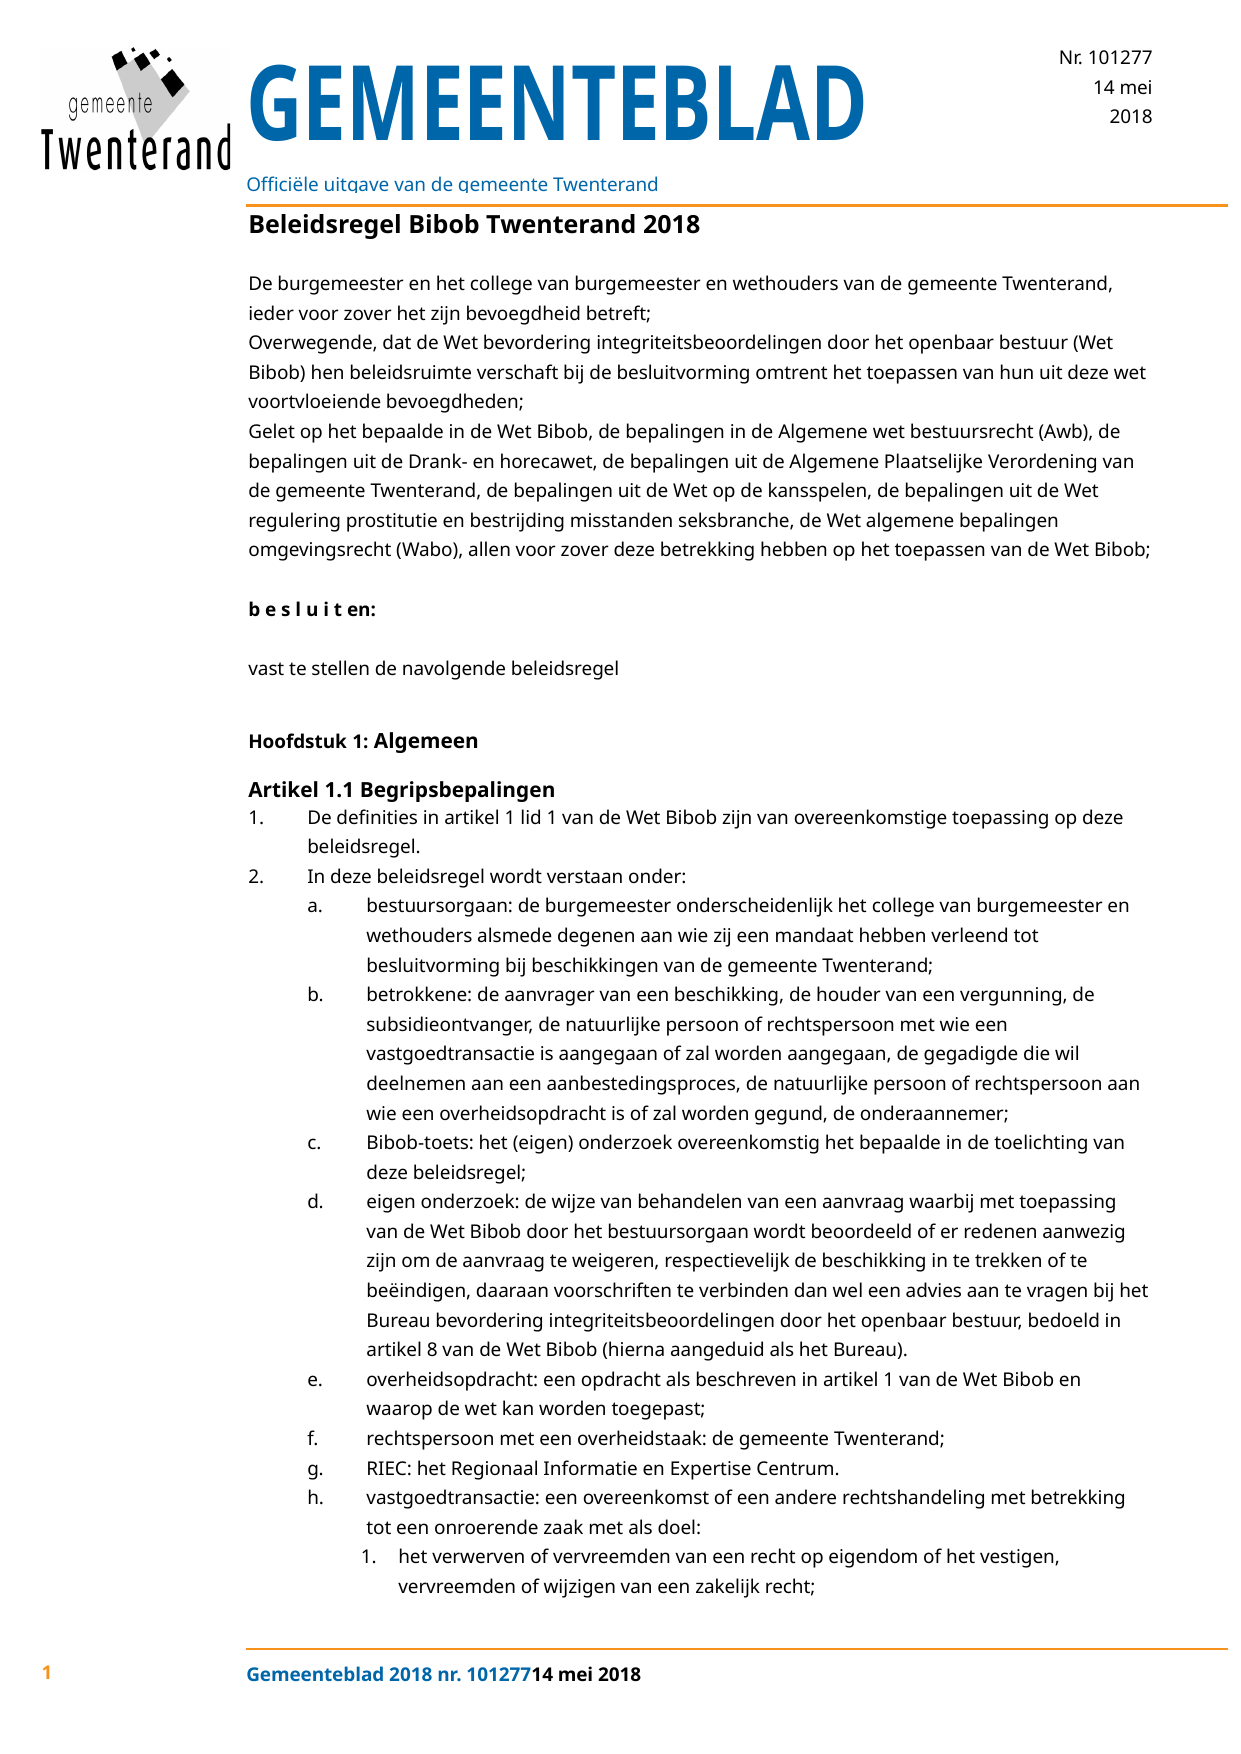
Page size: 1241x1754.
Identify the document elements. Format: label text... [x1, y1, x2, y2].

list het verwerven of vervreemden van een recht op eigendom of het vestigen, vervreemden of wijzigen van een zakelijk recht; [361, 1543, 1152, 1599]
text b e s l u i t en: [248, 596, 1152, 621]
text Beleidsregel Bibob Twenterand 2018 [248, 207, 1152, 241]
list rechtspersoon met een overheidstaak: de gemeente Twenterand; [307, 1425, 1152, 1451]
text Hoofdstuk 1: Algemeen [248, 726, 1152, 755]
text Gelet op het bepaalde in de Wet Bibob, de bepalingen in de Algemene wet bestuursrecht (Awb), de bepalingen uit de Drank- en horecawet, de bepalingen uit de Algemene Plaatselijke Verordening van de gemeente Twenterand, de bepalingen uit de Wet op de kansspelen, de bepalingen uit de Wet regulering prostitutie en bestrijding misstanden seksbranche, de Wet algemene bepalingen omgevingsrecht (Wabo), allen voor zover deze betrekking hebben op het toepassen van de Wet Bibob; [248, 418, 1152, 562]
list vastgoedtransactie: een overeenkomst of een andere rechtshandeling met betrekking tot een onroerende zaak met als doel: [307, 1484, 1152, 1540]
text Artikel 1.1 Begripsbepalingen [248, 776, 1152, 804]
list De definities in artikel 1 lid 1 van de Wet Bibob zijn van overeenkomstige toepassing op deze beleidsregel. [248, 804, 1152, 859]
text vast te stellen de navolgende beleidsregel [248, 655, 1152, 681]
list Bibob-toets: het (eigen) onderzoek overeenkomstig het bepaalde in de toelichting van deze beleidsregel; [307, 1129, 1152, 1185]
list betrokkene: de aanvrager van een beschikking, de houder van een vergunning, de subsidieontvanger, de natuurlijke persoon of rechtspersoon met wie een vastgoedtransactie is aangegaan of zal worden aangegaan, de gegadigde die wil deelnemen aan een aanbestedingsproces, de natuurlijke persoon of rechtspersoon aan wie een overheidsopdracht is of zal worden gegund, de onderaannemer; [307, 981, 1152, 1126]
list bestuursorgaan: de burgemeester onderscheidenlijk het college van burgemeester en wethouders alsmede degenen aan wie zij een mandaat hebben verleend tot besluitvorming bij beschikkingen van de gemeente Twenterand; [307, 893, 1152, 978]
list overheidsopdracht: een opdracht als beschreven in artikel 1 van de Wet Bibob en waarop de wet kan worden toegepast; [307, 1366, 1152, 1421]
list In deze beleidsregel wordt verstaan onder: [248, 863, 1152, 889]
picture [41, 47, 231, 172]
text De burgemeester en het college van burgemeester en wethouders van de gemeente Twenterand, ieder voor zover het zijn bevoegdheid betreft; [248, 270, 1152, 326]
text Overwegende, dat de Wet bevordering integriteitsbeoordelingen door het openbaar bestuur (Wet Bibob) hen beleidsruimte verschaft bij de besluitvorming omtrent het toepassen van hun uit deze wet voortvloeiende bevoegdheden; [248, 329, 1152, 414]
list RIEC: het Regionaal Informatie en Expertise Centrum. [307, 1455, 1152, 1481]
list eigen onderzoek: de wijze van behandelen van een aanvraag waarbij met toepassing van de Wet Bibob door het bestuursorgaan wordt beoordeeld of er redenen aanwezig zijn om de aanvraag te weigeren, respectievelijk de beschikking in te trekken of te beëindigen, daaraan voorschriften te verbinden dan wel een advies aan te vragen bij het Bureau bevordering integriteitsbeoordelingen door het openbaar bestuur, bedoeld in artikel 8 van de Wet Bibob (hierna aangeduid als het Bureau). [307, 1188, 1152, 1362]
